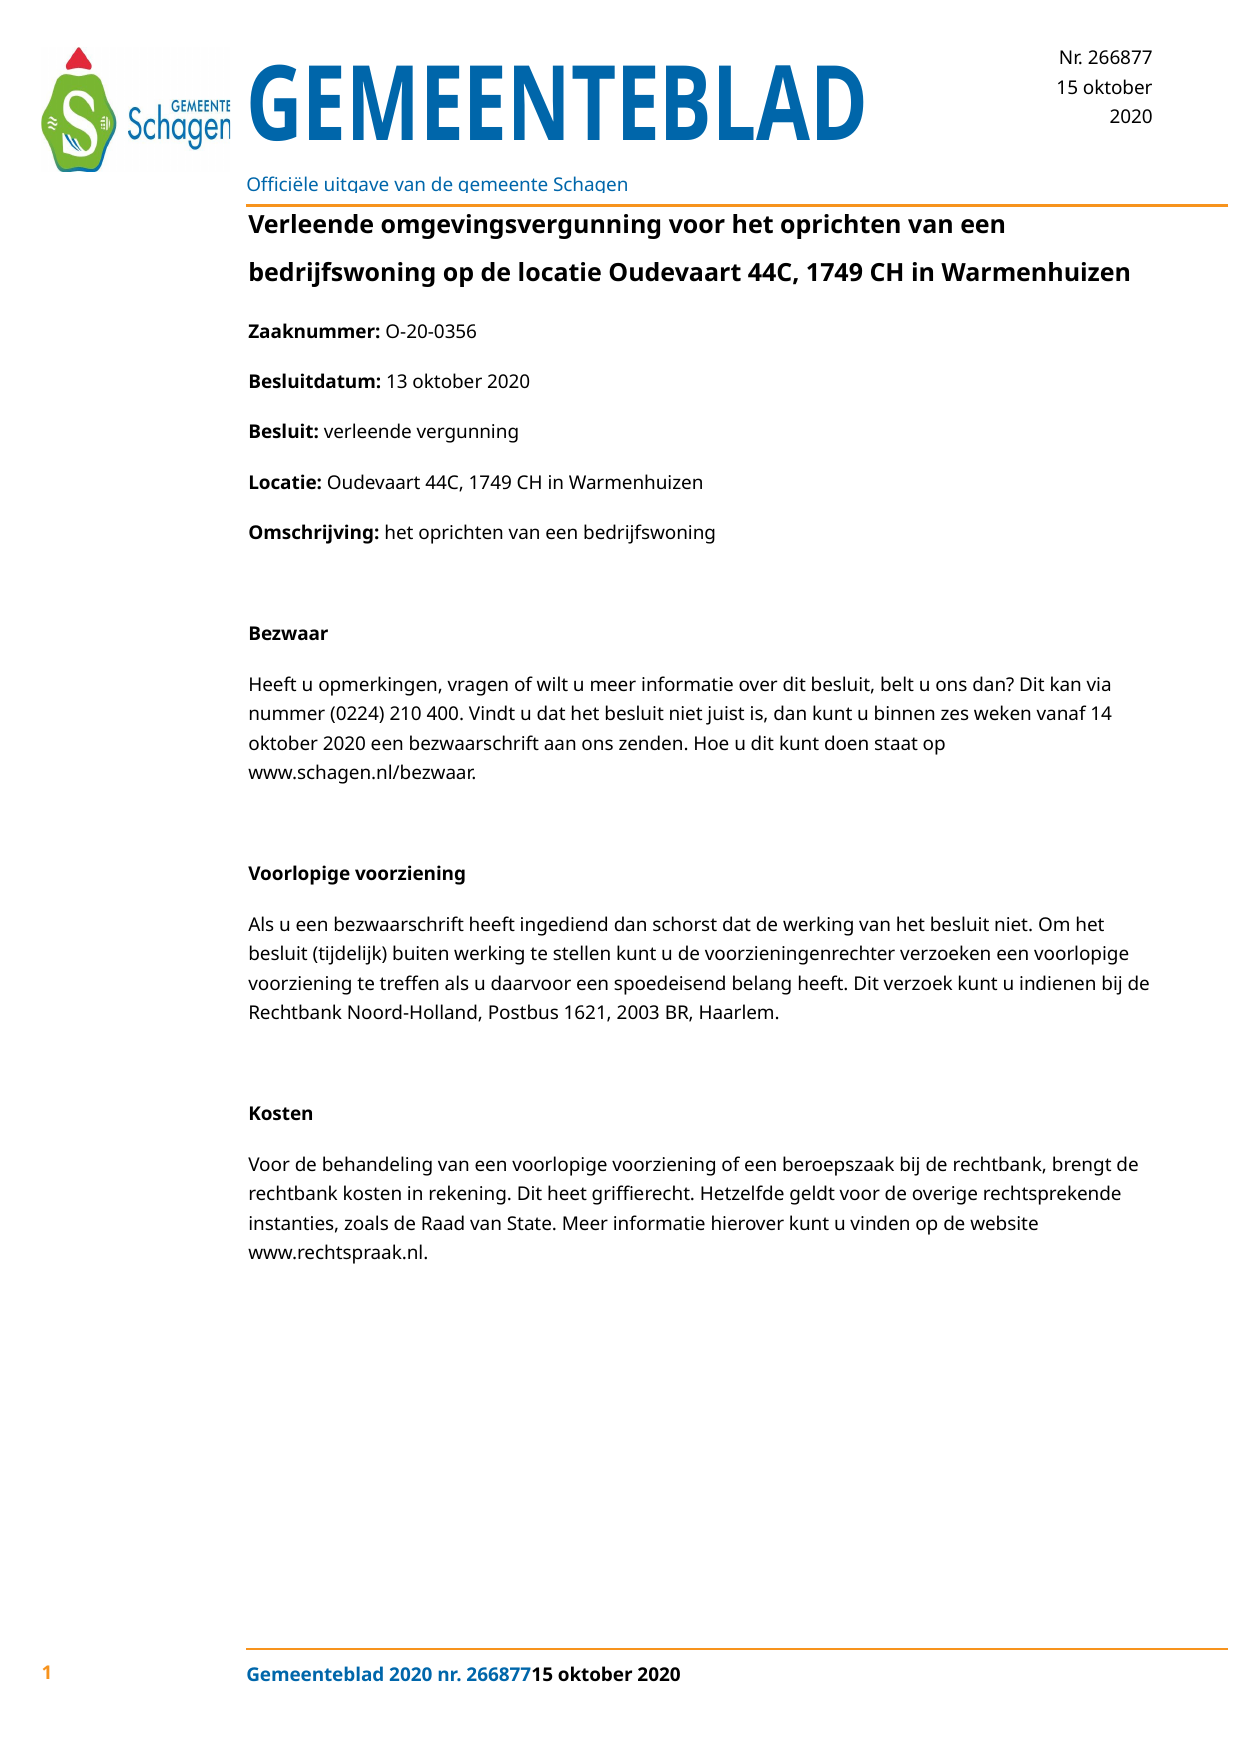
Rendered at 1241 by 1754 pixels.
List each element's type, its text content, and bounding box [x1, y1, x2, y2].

text Als u een bezwaarschrift heeft ingediend dan schorst dat de werking van het besluit niet. Om het besluit (tijdelijk) buiten werking te stellen kunt u de voorzieningenrechter verzoeken een voorlopige voorziening te treffen als u daarvoor een spoedeisend belang heeft. Dit verzoek kunt u indienen bij de Rechtbank Noord-Holland, Postbus 1621, 2003 BR, Haarlem. [248, 911, 1152, 1025]
text Heeft u opmerkingen, vragen of wilt u meer informatie over dit besluit, belt u ons dan? Dit kan via nummer (0224) 210 400. Vindt u dat het besluit niet juist is, dan kunt u binnen zes weken vanaf 14 oktober 2020 een bezwaarschrift aan ons zenden. Hoe u dit kunt doen staat op www.schagen.nl/bezwaar. [248, 671, 1152, 785]
text Omschrijving: het oprichten van een bedrijfswoning [248, 519, 1152, 545]
text Verleende omgevingsvergunning voor het oprichten van een bedrijfswoning op de locatie Oudevaart 44C, 1749 CH in Warmenhuizen [248, 207, 1152, 288]
text Bezwaar [248, 620, 1152, 646]
text Zaaknummer: O-20-0356 [248, 318, 1152, 344]
text Voorlopige voorziening [248, 860, 1152, 886]
text Kosten [248, 1100, 1152, 1126]
text Besluitdatum: 13 oktober 2020 [248, 368, 1152, 394]
picture [41, 47, 231, 172]
text Locatie: Oudevaart 44C, 1749 CH in Warmenhuizen [248, 469, 1152, 495]
text Besluit: verleende vergunning [248, 419, 1152, 444]
text Voor de behandeling van een voorlopige voorziening of een beroepszaak bij de rechtbank, brengt de rechtbank kosten in rekening. Dit heet griffierecht. Hetzelfde geldt voor de overige rechtsprekende instanties, zoals de Raad van State. Meer informatie hierover kunt u vinden op de website www.rechtspraak.nl. [248, 1151, 1152, 1265]
